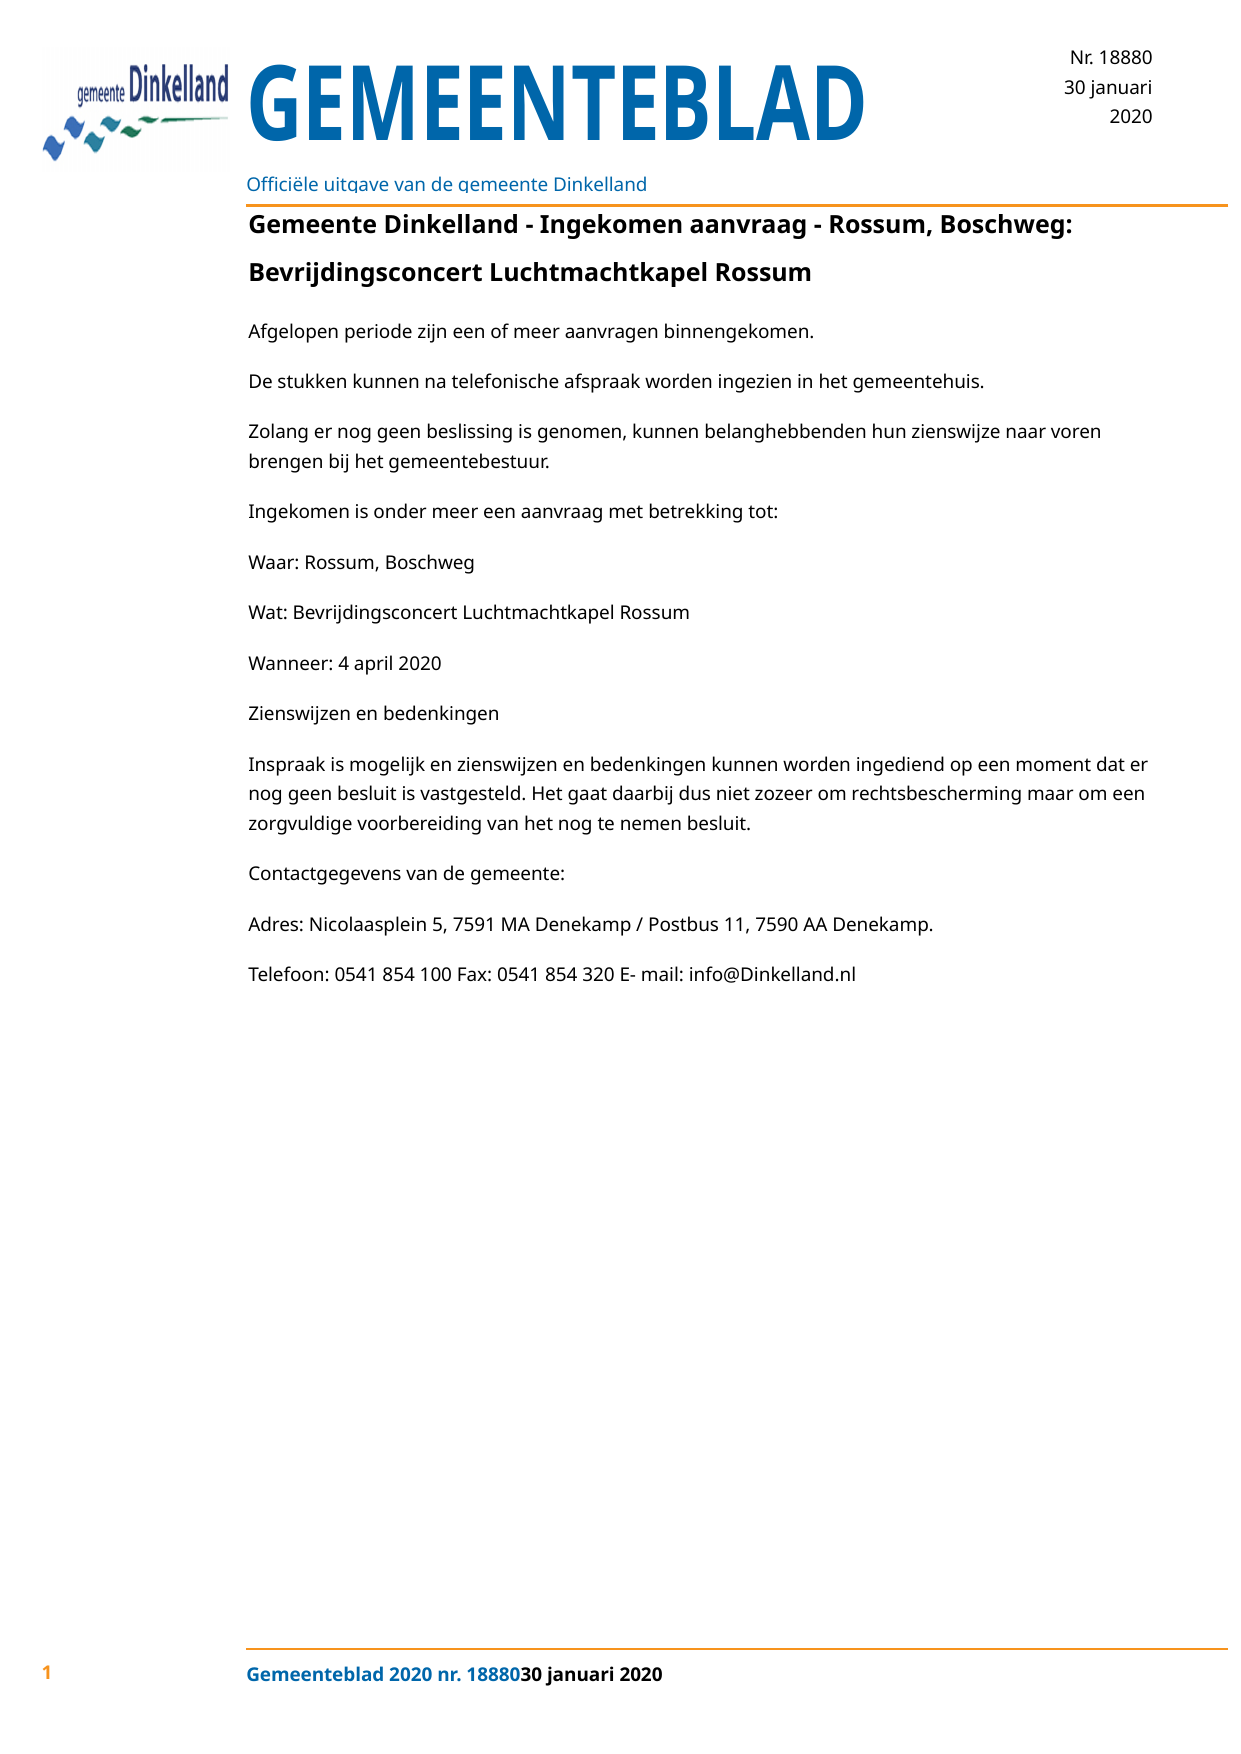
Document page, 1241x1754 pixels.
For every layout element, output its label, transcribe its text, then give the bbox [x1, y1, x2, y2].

text Zienswijzen en bedenkingen [248, 700, 1152, 726]
text Ingekomen is onder meer een aanvraag met betrekking tot: [248, 499, 1152, 524]
text Afgelopen periode zijn een of meer aanvragen binnengekomen. [248, 318, 1152, 344]
text Zolang er nog geen beslissing is genomen, kunnen belanghebbenden hun zienswijze naar voren brengen bij het gemeentebestuur. [248, 419, 1152, 474]
text Gemeente Dinkelland - Ingekomen aanvraag - Rossum, Boschweg: Bevrijdingsconcert Luchtmachtkapel Rossum [248, 207, 1152, 288]
text Adres: Nicolaasplein 5, 7591 MA Denekamp / Postbus 11, 7590 AA Denekamp. [248, 911, 1152, 937]
text Inspraak is mogelijk en zienswijzen en bedenkingen kunnen worden ingediend op een moment dat er nog geen besluit is vastgesteld. Het gaat daarbij dus niet zozeer om rechtsbescherming maar om een zorgvuldige voorbereiding van het nog te nemen besluit. [248, 751, 1152, 836]
text Wanneer: 4 april 2020 [248, 650, 1152, 676]
text Wat: Bevrijdingsconcert Luchtmachtkapel Rossum [248, 599, 1152, 625]
text Contactgegevens van de gemeente: [248, 860, 1152, 886]
picture [41, 47, 231, 172]
text Telefoon: 0541 854 100 Fax: 0541 854 320 E- mail: info@Dinkelland.nl [248, 961, 1152, 987]
text Waar: Rossum, Boschweg [248, 549, 1152, 575]
text De stukken kunnen na telefonische afspraak worden ingezien in het gemeentehuis. [248, 368, 1152, 394]
